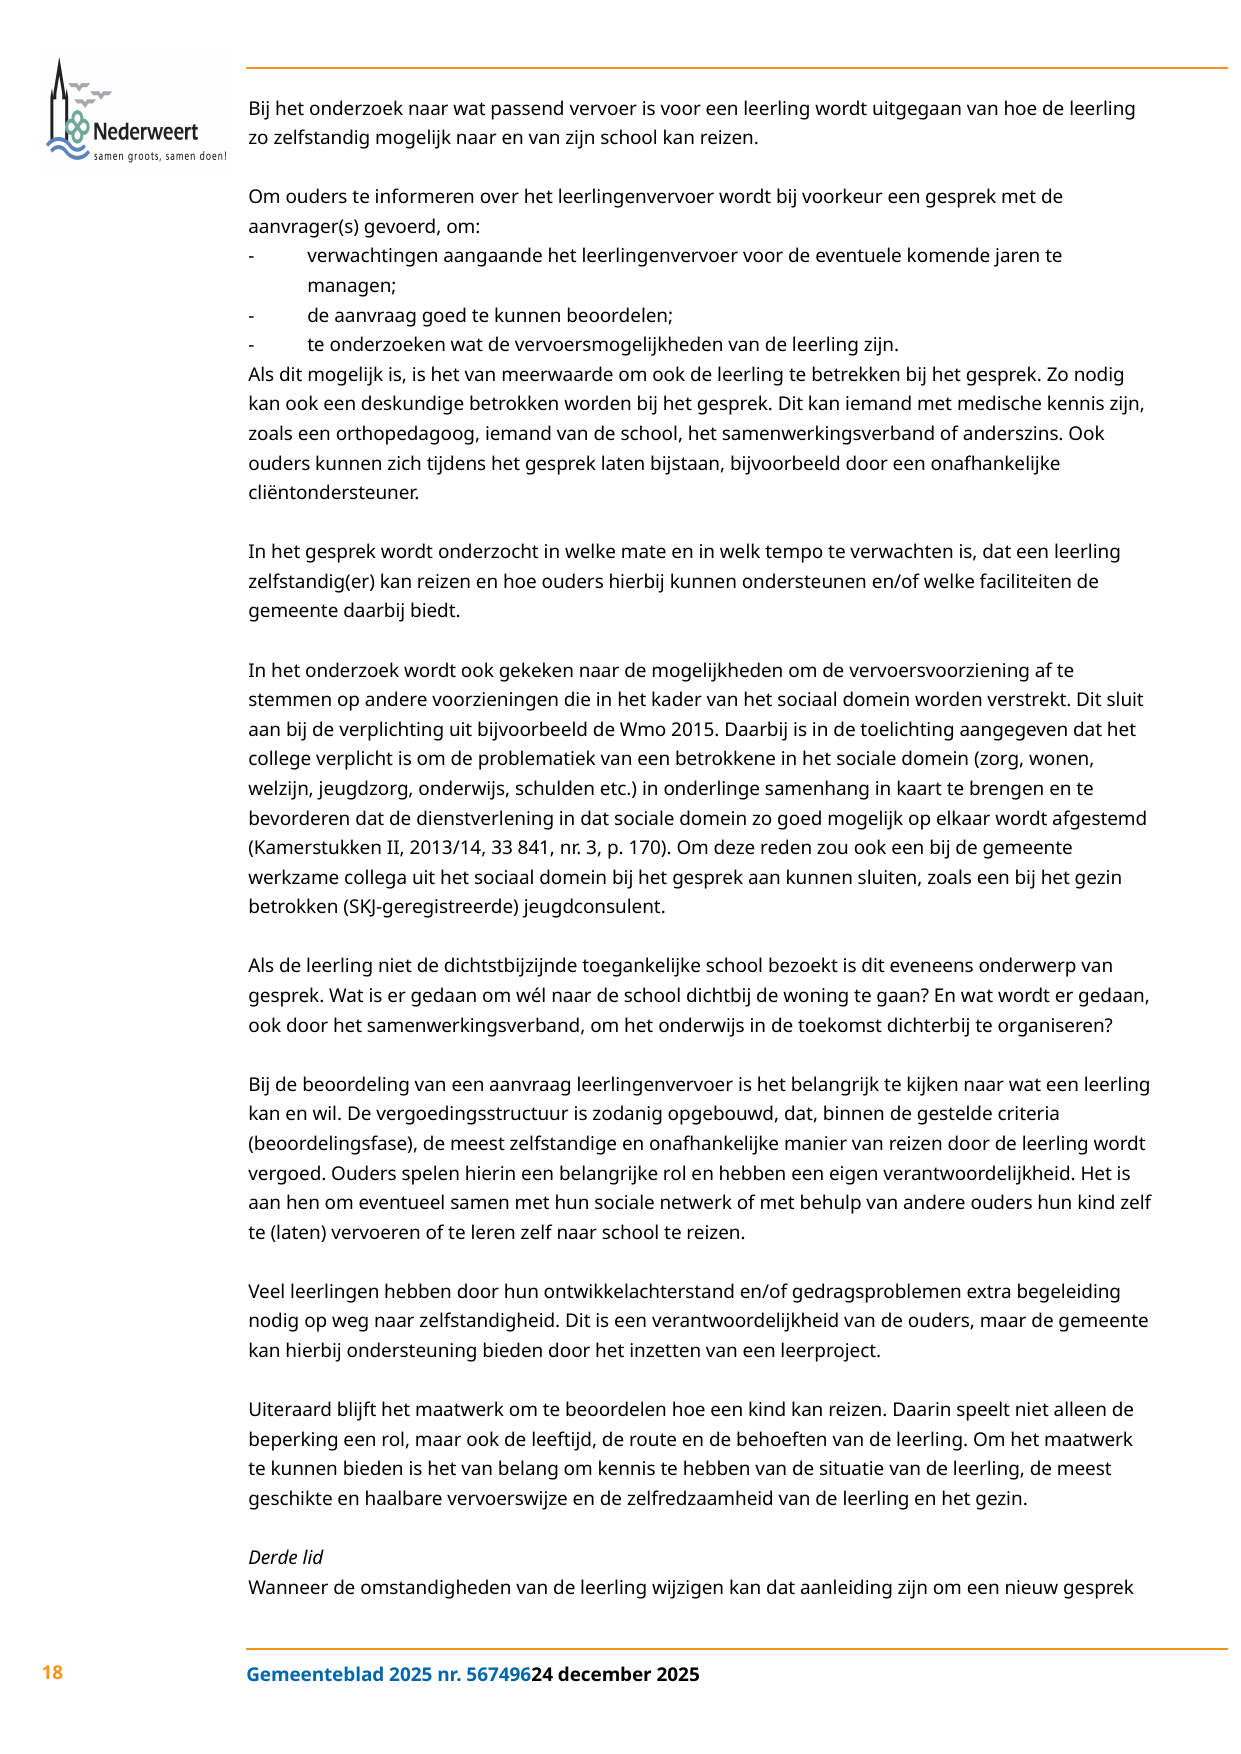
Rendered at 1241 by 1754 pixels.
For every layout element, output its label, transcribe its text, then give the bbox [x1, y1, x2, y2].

text Bij het onderzoek naar wat passend vervoer is voor een leerling wordt uitgegaan van hoe de leerling zo zelfstandig mogelijk naar en van zijn school kan reizen. [248, 95, 1152, 150]
text Bij de beoordeling van een aanvraag leerlingenvervoer is het belangrijk te kijken naar wat een leerling kan en wil. De vergoedingsstructuur is zodanig opgebouwd, dat, binnen de gestelde criteria (beoordelingsfase), de meest zelfstandige en onafhankelijke manier van reizen door de leerling wordt vergoed. Ouders spelen hierin een belangrijke rol en hebben een eigen verantwoordelijkheid. Het is aan hen om eventueel samen met hun sociale netwerk of met behulp van andere ouders hun kind zelf te (laten) vervoeren of te leren zelf naar school te reizen. [248, 1071, 1152, 1245]
list de aanvraag goed te kunnen beoordelen; [248, 302, 1152, 328]
text In het onderzoek wordt ook gekeken naar de mogelijkheden om de vervoersvoorziening af te stemmen op andere voorzieningen die in het kader van het sociaal domein worden verstrekt. Dit sluit aan bij de verplichting uit bijvoorbeeld de Wmo 2015. Daarbij is in de toelichting aangegeven dat het college verplicht is om de problematiek van een betrokkene in het sociale domein (zorg, wonen, welzijn, jeugdzorg, onderwijs, schulden etc.) in onderlinge samenhang in kaart te brengen en te bevorderen dat de dienstverlening in dat sociale domein zo goed mogelijk op elkaar wordt afgestemd (Kamerstukken II, 2013/14, 33 841, nr. 3, p. 170). Om deze reden zou ook een bij de gemeente werkzame collega uit het sociaal domein bij het gesprek aan kunnen sluiten, zoals een bij het gezin betrokken (SKJ-geregistreerde) jeugdconsulent. [248, 657, 1152, 919]
text Uiteraard blijft het maatwerk om te beoordelen hoe een kind kan reizen. Daarin speelt niet alleen de beperking een rol, maar ook de leeftijd, de route en de behoeften van de leerling. Om het maatwerk te kunnen bieden is het van belang om kennis te hebben van de situatie van de leerling, de meest geschikte en haalbare vervoerswijze en de zelfredzaamheid van de leerling en het gezin. [248, 1396, 1152, 1511]
text Als de leerling niet de dichtstbijzijnde toegankelijke school bezoekt is dit eveneens onderwerp van gesprek. Wat is er gedaan om wél naar de school dichtbij de woning te gaan? En wat wordt er gedaan, ook door het samenwerkingsverband, om het onderwijs in de toekomst dichterbij te organiseren? [248, 953, 1152, 1038]
text Veel leerlingen hebben door hun ontwikkelachterstand en/of gedragsproblemen extra begeleiding nodig op weg naar zelfstandigheid. Dit is een verantwoordelijkheid van de ouders, maar de gemeente kan hierbij ondersteuning bieden door het inzetten van een leerproject. [248, 1278, 1152, 1363]
text Wanneer de omstandigheden van de leerling wijzigen kan dat aanleiding zijn om een nieuw gesprek [248, 1574, 1152, 1600]
text In het gesprek wordt onderzocht in welke mate en in welk tempo te verwachten is, dat een leerling zelfstandig(er) kan reizen en hoe ouders hierbij kunnen ondersteunen en/of welke faciliteiten de gemeente daarbij biedt. [248, 538, 1152, 623]
list verwachtingen aangaande het leerlingenvervoer voor de eventuele komende jaren te managen; [248, 243, 1152, 298]
picture [41, 47, 231, 172]
text Om ouders te informeren over het leerlingenvervoer wordt bij voorkeur een gesprek met de aanvrager(s) gevoerd, om: [248, 183, 1152, 239]
text Derde lid [248, 1544, 1152, 1570]
text Als dit mogelijk is, is het van meerwaarde om ook de leerling te betrekken bij het gesprek. Zo nodig kan ook een deskundige betrokken worden bij het gesprek. Dit kan iemand met medische kennis zijn, zoals een orthopedagoog, iemand van de school, het samenwerkingsverband of anderszins. Ook ouders kunnen zich tijdens het gesprek laten bijstaan, bijvoorbeeld door een onafhankelijke cliëntondersteuner. [248, 361, 1152, 505]
list te onderzoeken wat de vervoersmogelijkheden van de leerling zijn. [248, 331, 1152, 357]
